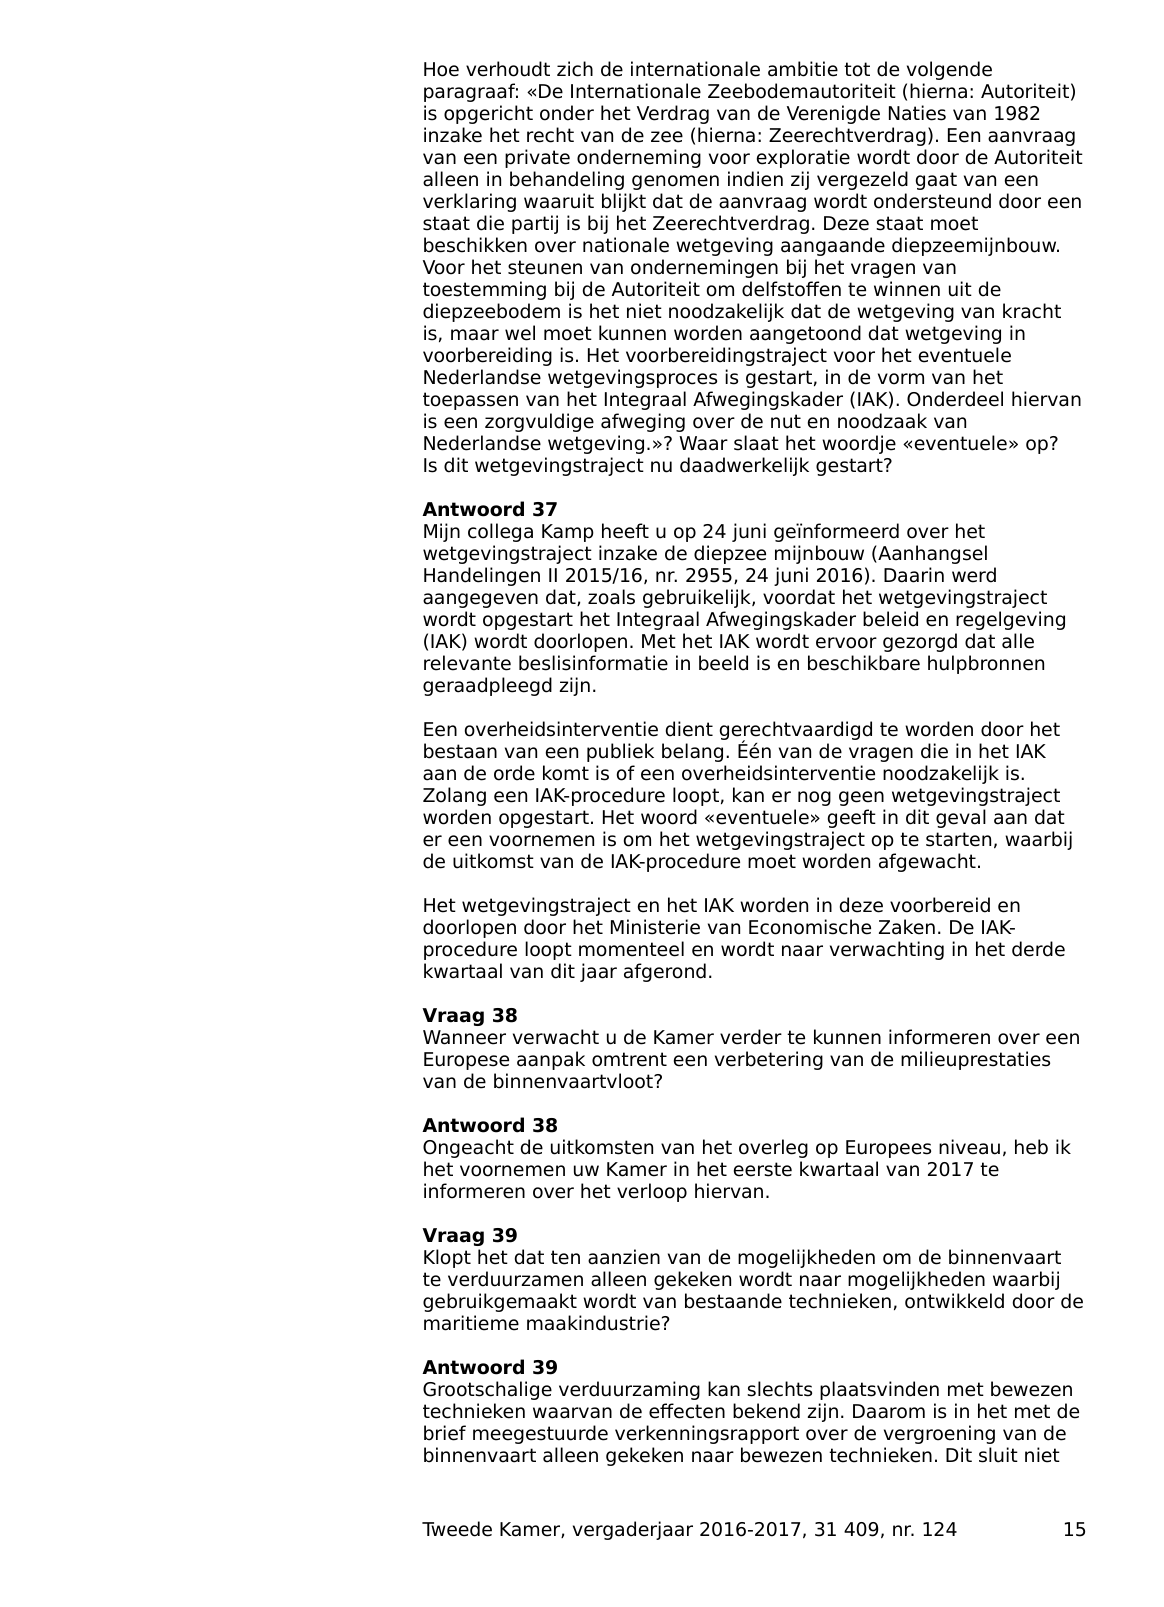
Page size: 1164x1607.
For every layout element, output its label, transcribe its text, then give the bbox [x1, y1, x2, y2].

text Grootschalige verduurzaming kan slechts plaatsvinden met bewezen technieken waarvan de effecten bekend zijn. Daarom is in het met de brief meegestuurde verkenningsrapport over de vergroening van de binnenvaart alleen gekeken naar bewezen technieken. Dit sluit niet [422, 1379, 1087, 1467]
text Het wetgevingstraject en het IAK worden in deze voorbereid en doorlopen door het Ministerie van Economische Zaken. De IAK-procedure loopt momenteel en wordt naar verwachting in het derde kwartaal van dit jaar afgerond. [422, 895, 1087, 983]
text Hoe verhoudt zich de internationale ambitie tot de volgende paragraaf: «De Internationale Zeebodemautoriteit (hierna: Autoriteit) is opgericht onder het Verdrag van de Verenigde Naties van 1982 inzake het recht van de zee (hierna: Zeerechtverdrag). Een aanvraag van een private onderneming voor exploratie wordt door de Autoriteit alleen in behandeling genomen indien zij vergezeld gaat van een verklaring waaruit blijkt dat de aanvraag wordt ondersteund door een staat die partij is bij het Zeerechtverdrag. Deze staat moet beschikken over nationale wetgeving aangaande diepzeemijnbouw. Voor het steunen van ondernemingen bij het vragen van toestemming bij de Autoriteit om delfstoffen te winnen uit de diepzeebodem is het niet noodzakelijk dat de wetgeving van kracht is, maar wel moet kunnen worden aangetoond dat wetgeving in voorbereiding is. Het voorbereidingstraject voor het eventuele Nederlandse wetgevingsproces is gestart, in de vorm van het toepassen van het Integraal Afwegingskader (IAK). Onderdeel hiervan is een zorgvuldige afweging over de nut en noodzaak van Nederlandse wetgeving.»? Waar slaat het woordje «eventuele» op? [422, 59, 1087, 455]
text Klopt het dat ten aanzien van de mogelijkheden om de binnenvaart te verduurzamen alleen gekeken wordt naar mogelijkheden waarbij gebruikgemaakt wordt van bestaande technieken, ontwikkeld door de maritieme maakindustrie? [422, 1247, 1087, 1335]
text Antwoord 38 [422, 1115, 1087, 1137]
text Mijn collega Kamp heeft u op 24 juni geïnformeerd over het wetgevingstraject inzake de diepzee mijnbouw (Aanhangsel Handelingen II 2015/16, nr. 2955, 24 juni 2016). Daarin werd aangegeven dat, zoals gebruikelijk, voordat het wetgevingstraject wordt opgestart het Integraal Afwegingskader beleid en regelgeving (IAK) wordt doorlopen. Met het IAK wordt ervoor gezorgd dat alle relevante beslisinformatie in beeld is en beschikbare hulpbronnen geraadpleegd zijn. [422, 521, 1087, 697]
text Vraag 39 [422, 1225, 1087, 1247]
text Wanneer verwacht u de Kamer verder te kunnen informeren over een Europese aanpak omtrent een verbetering van de milieuprestaties van de binnenvaartvloot? [422, 1027, 1087, 1093]
text Antwoord 37 [422, 499, 1087, 521]
text Vraag 38 [422, 1005, 1087, 1027]
text Een overheidsinterventie dient gerechtvaardigd te worden door het bestaan van een publiek belang. Één van de vragen die in het IAK aan de orde komt is of een overheidsinterventie noodzakelijk is. Zolang een IAK-procedure loopt, kan er nog geen wetgevingstraject worden opgestart. Het woord «eventuele» geeft in dit geval aan dat er een voornemen is om het wetgevingstraject op te starten, waarbij de uitkomst van de IAK-procedure moet worden afgewacht. [422, 719, 1087, 873]
text Ongeacht de uitkomsten van het overleg op Europees niveau, heb ik het voornemen uw Kamer in het eerste kwartaal van 2017 te informeren over het verloop hiervan. [422, 1137, 1087, 1203]
text Antwoord 39 [422, 1357, 1087, 1379]
text Is dit wetgevingstraject nu daadwerkelijk gestart? [422, 455, 1087, 477]
